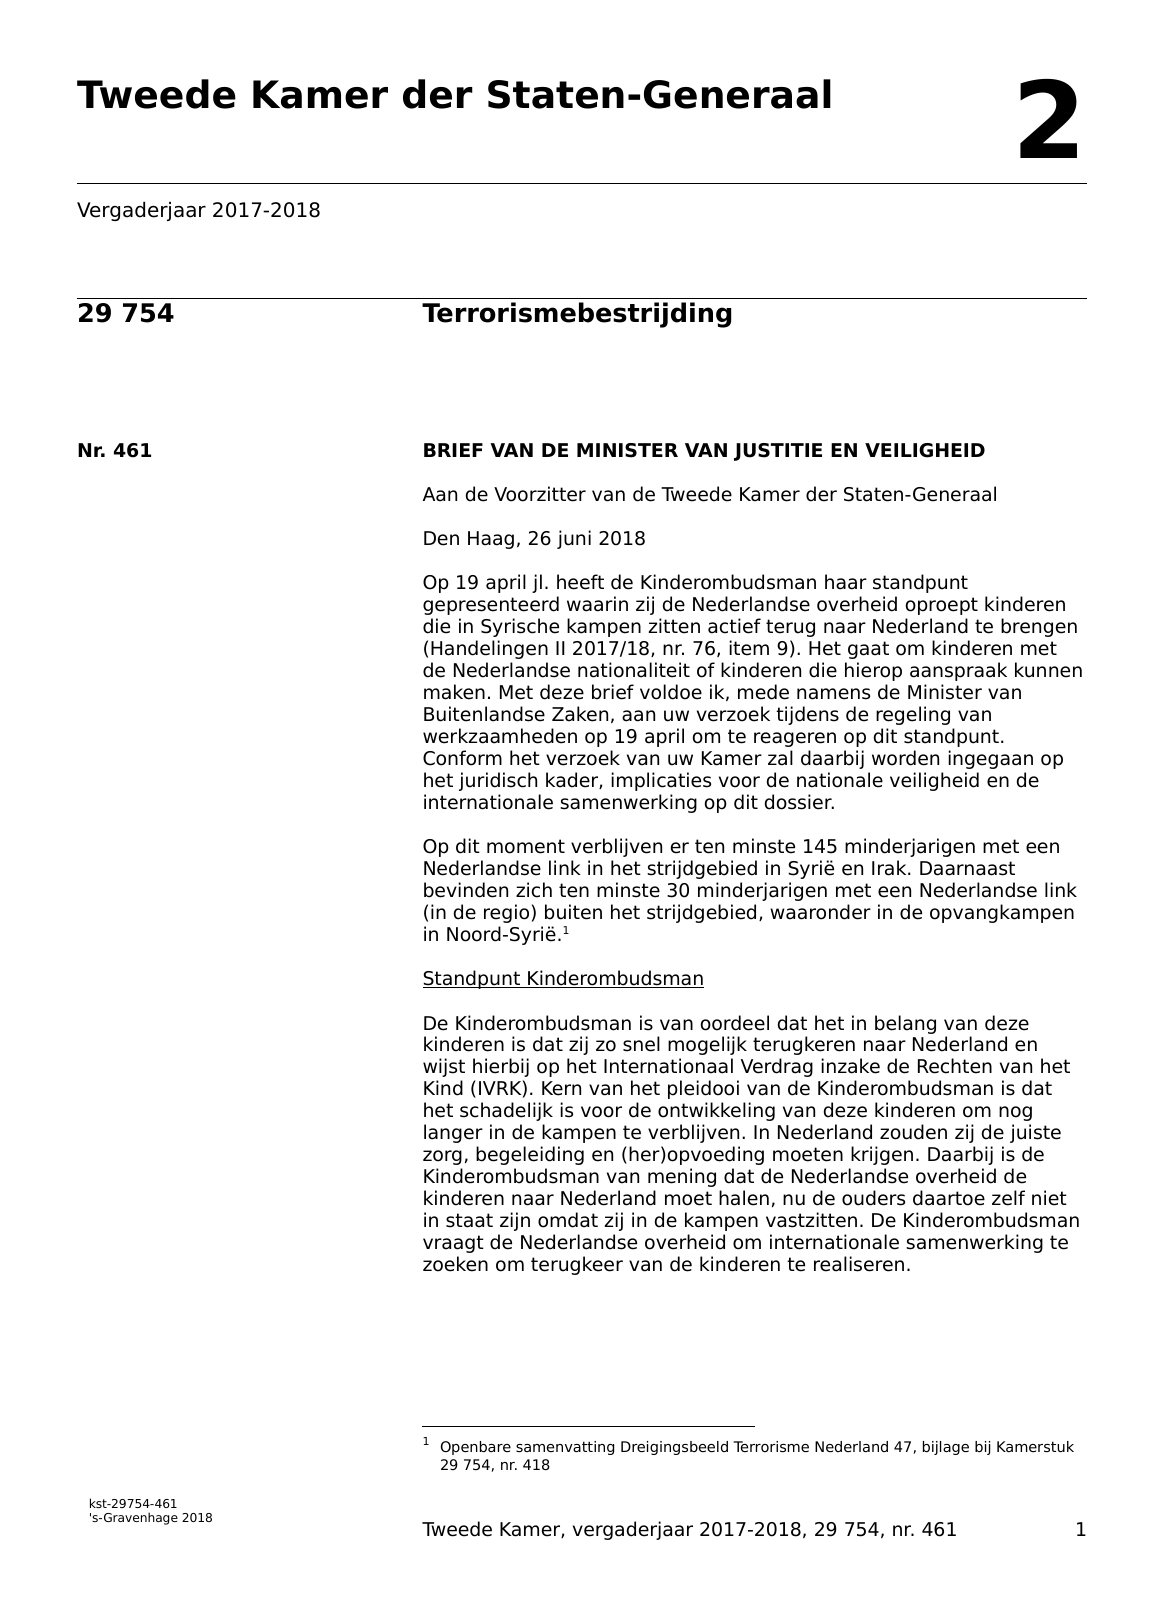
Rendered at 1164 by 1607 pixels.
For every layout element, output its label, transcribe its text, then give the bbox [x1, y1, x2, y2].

subtitle Nr. 461 BRIEF VAN DE MINISTER VAN JUSTITIE EN VEILIGHEID [77, 440, 1087, 462]
text 's-Gravenhage 2018 [88, 1511, 323, 1525]
text Openbare samenvatting Dreigingsbeeld Terrorisme Nederland 47, bijlage bij Kamerstuk 29 754, nr. 418 [422, 1435, 1087, 1474]
table_cell Vergaderjaar 2017-2018 [77, 184, 1087, 298]
text Den Haag, 26 juni 2018 [422, 528, 1087, 550]
table_header Tweede Kamer der Staten-Generaal [77, 59, 886, 183]
text Op 19 april jl. heeft de Kinderombudsman haar standpunt gepresenteerd waarin zij de Nederlandse overheid oproept kinderen die in Syrische kampen zitten actief terug naar Nederland te brengen (Handelingen II 2017/18, nr. 76, item 9). Het gaat om kinderen met de Nederlandse nationaliteit of kinderen die hierop aanspraak kunnen maken. Met deze brief voldoe ik, mede namens de Minister van Buitenlandse Zaken, aan uw verzoek tijdens de regeling van werkzaamheden op 19 april om te reageren op dit standpunt. Conform het verzoek van uw Kamer zal daarbij worden ingegaan op het juridisch kader, implicaties voor de nationale veiligheid en de internationale samenwerking op dit dossier. [422, 572, 1087, 814]
text De Kinderombudsman is van oordeel dat het in belang van deze kinderen is dat zij zo snel mogelijk terugkeren naar Nederland en wijst hierbij op het Internationaal Verdrag inzake de Rechten van het Kind (IVRK). Kern van het pleidooi van de Kinderombudsman is dat het schadelijk is voor de ontwikkeling van deze kinderen om nog langer in de kampen te verblijven. In Nederland zouden zij de juiste zorg, begeleiding en (her)opvoeding moeten krijgen. Daarbij is de Kinderombudsman van mening dat de Nederlandse overheid de kinderen naar Nederland moet halen, nu de ouders daartoe zelf niet in staat zijn omdat zij in de kampen vastzitten. De Kinderombudsman vraagt de Nederlandse overheid om internationale samenwerking te zoeken om terugkeer van de kinderen te realiseren. [422, 1012, 1087, 1276]
text kst-29754-461 [88, 1497, 323, 1511]
text Aan de Voorzitter van de Tweede Kamer der Staten-Generaal [422, 484, 1087, 506]
subtitle 29 754 Terrorismebestrijding [77, 299, 1087, 329]
subtitle Standpunt Kinderombudsman [422, 968, 1087, 990]
table_header 2 [886, 59, 1087, 183]
text Op dit moment verblijven er ten minste 145 minderjarigen met een Nederlandse link in het strijdgebied in Syrië en Irak. Daarnaast bevinden zich ten minste 30 minderjarigen met een Nederlandse link (in de regio) buiten het strijdgebied, waaronder in de opvangkampen in Noord-Syrië. [422, 836, 1087, 946]
